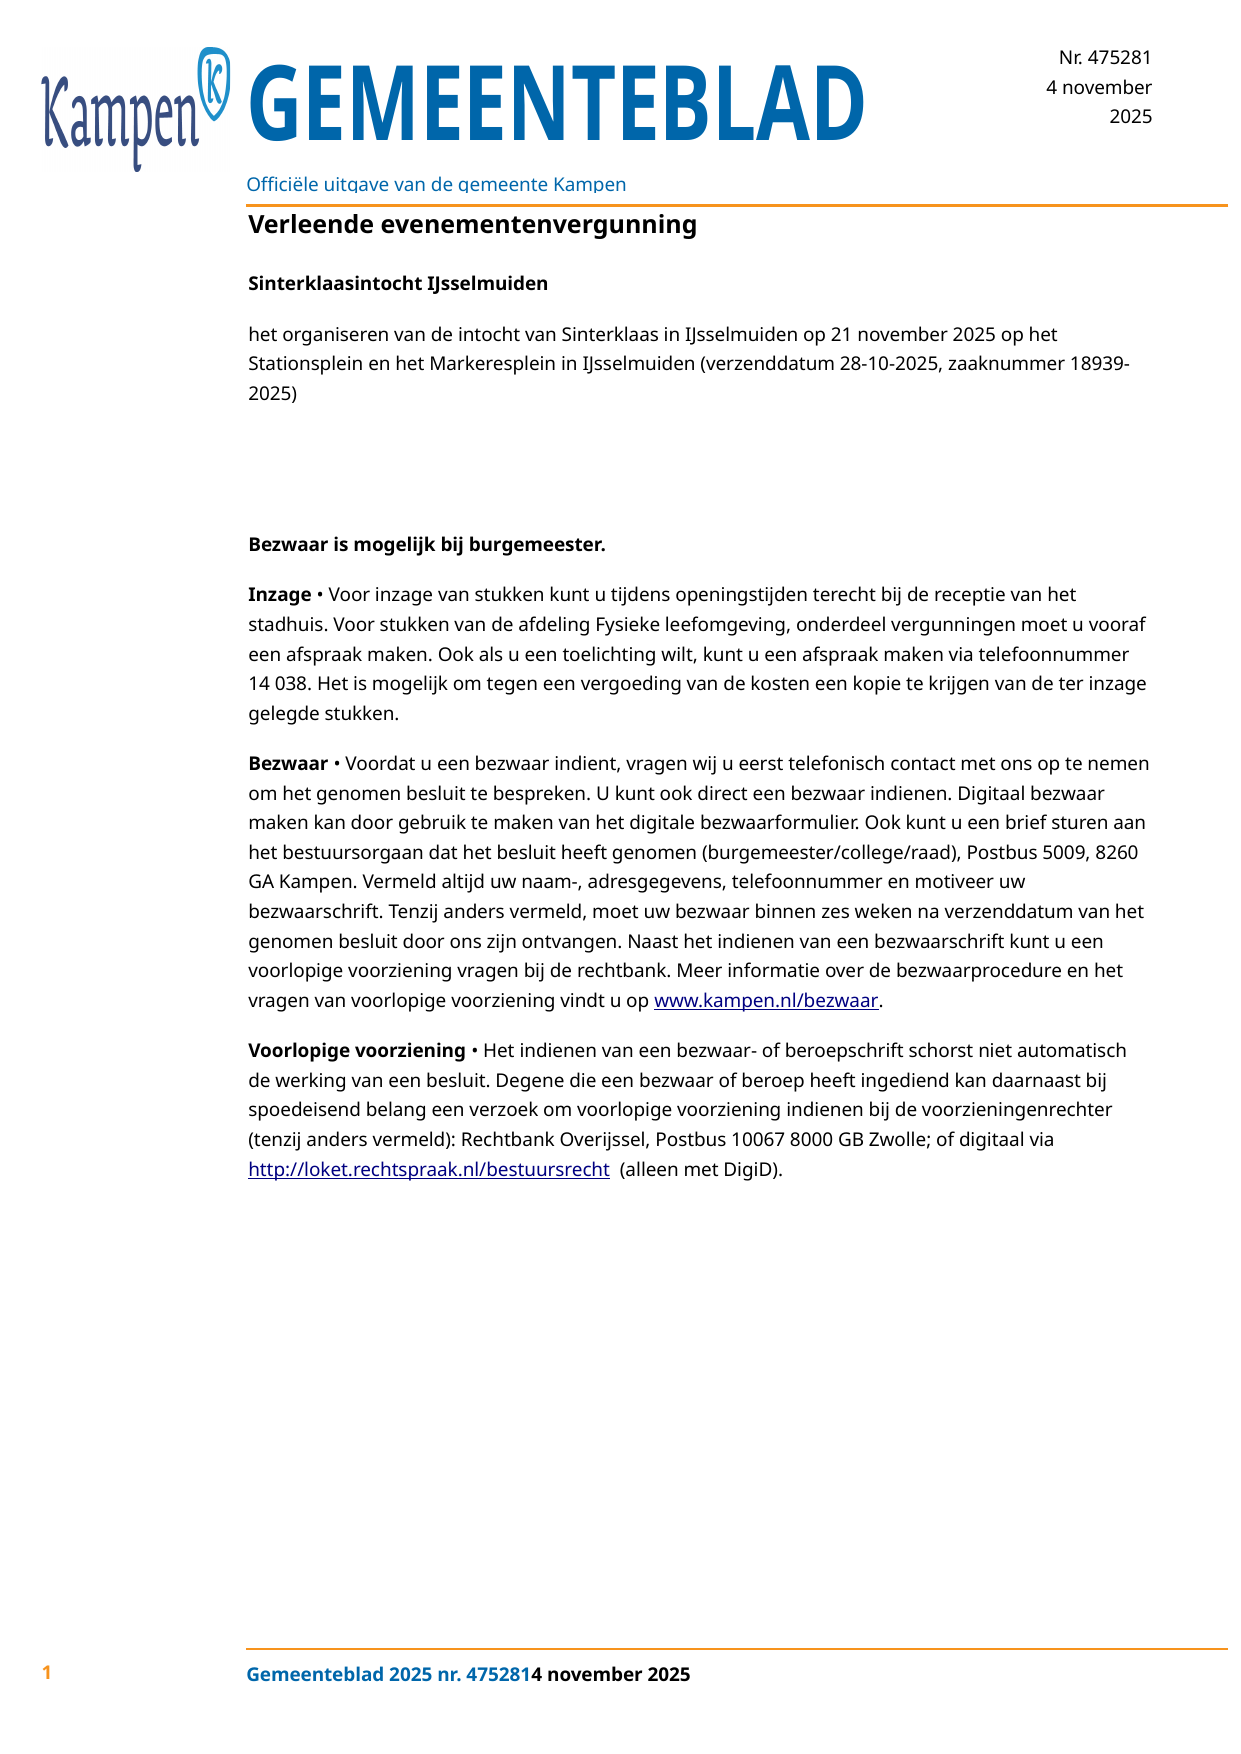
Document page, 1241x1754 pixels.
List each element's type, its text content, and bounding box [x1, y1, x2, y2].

picture [41, 47, 231, 172]
text Sinterklaasintocht IJsselmuiden [248, 270, 1152, 296]
text Bezwaar • Voordat u een bezwaar indient, vragen wij u eerst telefonisch contact met ons op te nemen om het genomen besluit te bespreken. U kunt ook direct een bezwaar indienen. Digitaal bezwaar maken kan door gebruik te maken van het digitale bezwaarformulier. Ook kunt u een brief sturen aan het bestuursorgaan dat het besluit heeft genomen (burgemeester/college/raad), Postbus 5009, 8260 GA Kampen. Vermeld altijd uw naam-, adresgegevens, telefoonnummer en motiveer uw bezwaarschrift. Tenzij anders vermeld, moet uw bezwaar binnen zes weken na verzenddatum van het genomen besluit door ons zijn ontvangen. Naast het indienen van een bezwaarschrift kunt u een voorlopige voorziening vragen bij de rechtbank. Meer informatie over de bezwaarprocedure en het vragen van voorlopige voorziening vindt u op www.kampen.nl/bezwaar. [248, 750, 1152, 1013]
text Inzage • Voor inzage van stukken kunt u tijdens openingstijden terecht bij de receptie van het stadhuis. Voor stukken van de afdeling Fysieke leefomgeving, onderdeel vergunningen moet u vooraf een afspraak maken. Ook als u een toelichting wilt, kunt u een afspraak maken via telefoonnummer 14 038. Het is mogelijk om tegen een vergoeding van de kosten een kopie te krijgen van de ter inzage gelegde stukken. [248, 582, 1152, 726]
text het organiseren van de intocht van Sinterklaas in IJsselmuiden op 21 november 2025 op het Stationsplein en het Markeresplein in IJsselmuiden (verzenddatum 28-10-2025, zaaknummer 18939-2025) [248, 321, 1152, 406]
text Bezwaar is mogelijk bij burgemeester. [248, 531, 1152, 557]
text Voorlopige voorziening • Het indienen van een bezwaar- of beroepschrift schorst niet automatisch de werking van een besluit. Degene die een bezwaar of beroep heeft ingediend kan daarnaast bij spoedeisend belang een verzoek om voorlopige voorziening indienen bij de voorzieningenrechter (tenzij anders vermeld): Rechtbank Overijssel, Postbus 10067 8000 GB Zwolle; of digitaal via http://loket.rechtspraak.nl/bestuursrecht (alleen met DigiD). [248, 1037, 1152, 1181]
text Verleende evenementenvergunning [248, 207, 1152, 241]
